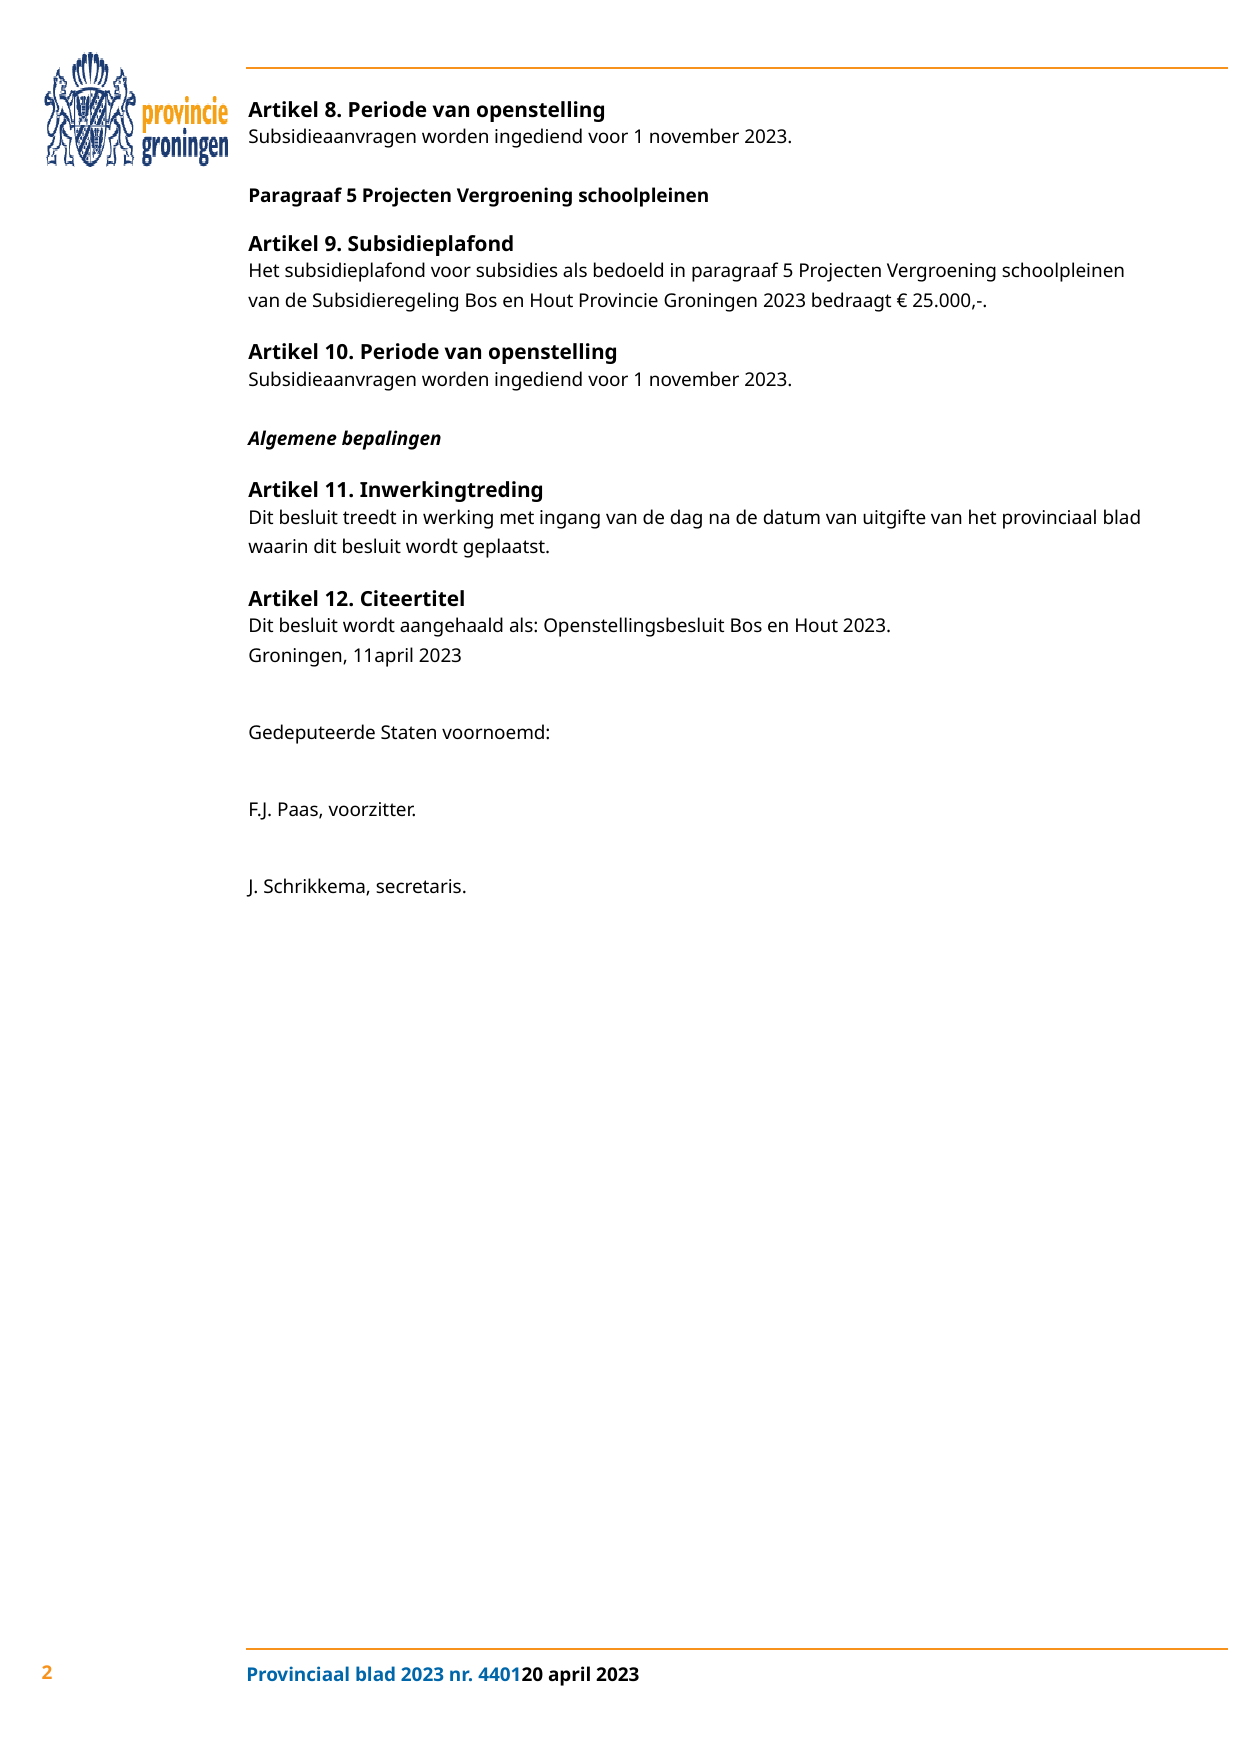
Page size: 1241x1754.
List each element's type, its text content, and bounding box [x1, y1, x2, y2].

text Paragraaf 5 Projecten Vergroening schoolpleinen [248, 182, 1152, 208]
text Dit besluit wordt aangehaald als: Openstellingsbesluit Bos en Hout 2023. [248, 612, 1152, 638]
text Artikel 11. Inwerkingtreding [248, 475, 1152, 504]
text Het subsidieplafond voor subsidies als bedoeld in paragraaf 5 Projecten Vergroening schoolpleinen van de Subsidieregeling Bos en Hout Provincie Groningen 2023 bedraagt € 25.000,-. [248, 257, 1152, 313]
text Subsidieaanvragen worden ingediend voor 1 november 2023. [248, 366, 1152, 392]
picture [41, 47, 231, 172]
text Gedeputeerde Staten voornoemd: [248, 719, 1152, 745]
text Algemene bepalingen [248, 425, 1152, 451]
text Artikel 8. Periode van openstelling [248, 95, 1152, 123]
text F.J. Paas, voorzitter. [248, 796, 1152, 822]
text Subsidieaanvragen worden ingediend voor 1 november 2023. [248, 123, 1152, 149]
text Artikel 10. Periode van openstelling [248, 337, 1152, 366]
text Dit besluit treedt in werking met ingang van de dag na de datum van uitgifte van het provinciaal blad waarin dit besluit wordt geplaatst. [248, 504, 1152, 559]
text Groningen, 11april 2023 [248, 642, 1152, 668]
text Artikel 9. Subsidieplafond [248, 229, 1152, 257]
text Artikel 12. Citeertitel [248, 584, 1152, 612]
text J. Schrikkema, secretaris. [248, 873, 1152, 899]
